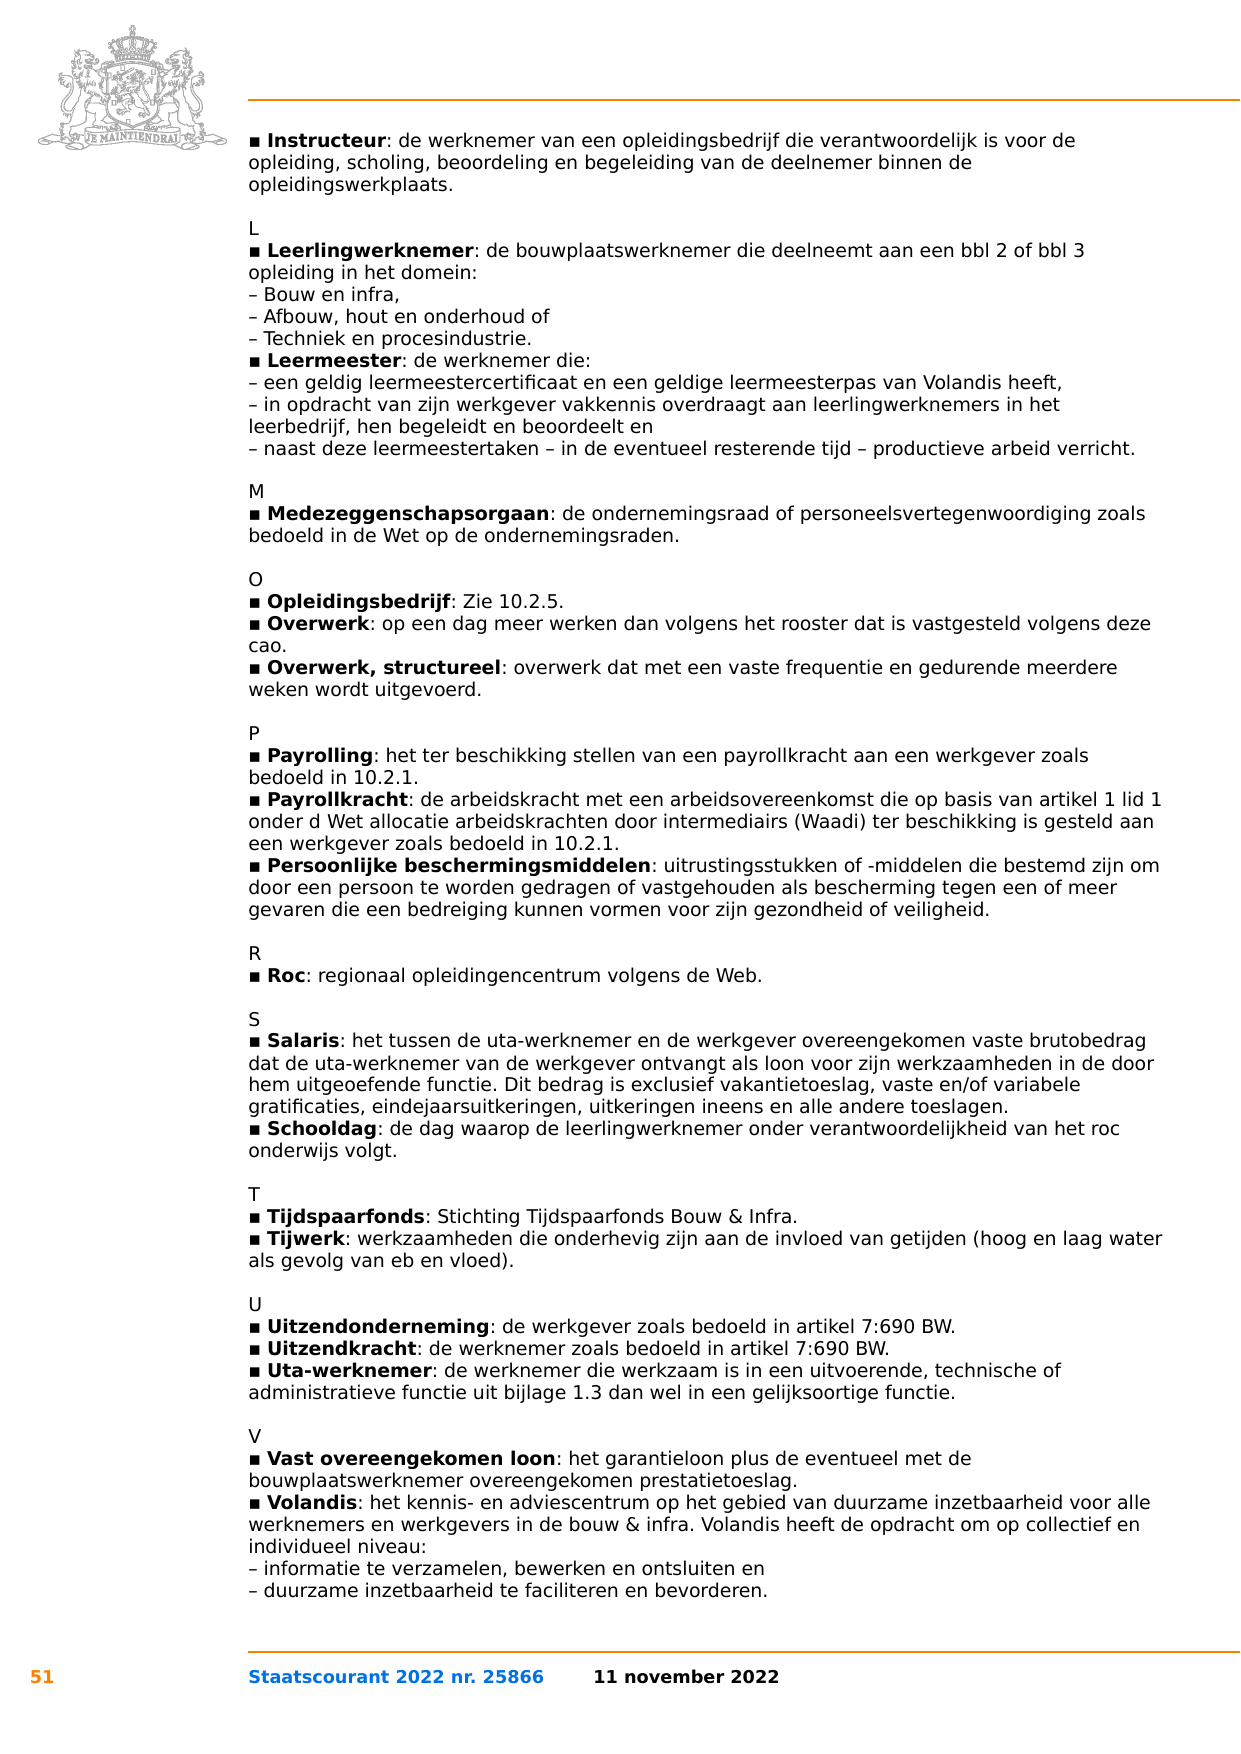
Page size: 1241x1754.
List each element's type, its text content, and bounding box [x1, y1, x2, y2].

text ▪ Vast overeengekomen loon: het garantieloon plus de eventueel met de bouwplaatswerknemer overeengekomen prestatietoeslag. [248, 1448, 1163, 1492]
text T [248, 1184, 1163, 1206]
text ▪ Volandis: het kennis- en adviescentrum op het gebied van duurzame inzetbaarheid voor alle werknemers en werkgevers in de bouw & infra. Volandis heeft de opdracht om op collectief en individueel niveau: [248, 1492, 1163, 1558]
text ▪ Medezeggenschapsorgaan: de ondernemingsraad of personeelsvertegenwoordiging zoals bedoeld in de Wet op de ondernemingsraden. [248, 503, 1163, 547]
text ▪ Overwerk: op een dag meer werken dan volgens het rooster dat is vastgesteld volgens deze cao. [248, 613, 1163, 657]
text ▪ Uitzendkracht: de werknemer zoals bedoeld in artikel 7:690 BW. [248, 1338, 1163, 1360]
text – Bouw en infra, [248, 284, 1163, 306]
text ▪ Uitzendonderneming: de werkgever zoals bedoeld in artikel 7:690 BW. [248, 1316, 1163, 1338]
text ▪ Leerlingwerknemer: de bouwplaatswerknemer die deelneemt aan een bbl 2 of bbl 3 opleiding in het domein: [248, 240, 1163, 284]
text – naast deze leermeestertaken – in de eventueel resterende tijd – productieve arbeid verricht. [248, 437, 1163, 459]
text – Techniek en procesindustrie. [248, 328, 1163, 349]
text ▪ Payrolling: het ter beschikking stellen van een payrollkracht aan een werkgever zoals bedoeld in 10.2.1. [248, 745, 1163, 789]
text R [248, 943, 1163, 964]
text – informatie te verzamelen, bewerken en ontsluiten en [248, 1558, 1163, 1579]
text P [248, 723, 1163, 745]
text – een geldig leermeestercertificaat en een geldige leermeesterpas van Volandis heeft, [248, 372, 1163, 393]
text ▪ Persoonlijke beschermingsmiddelen: uitrustingsstukken of -middelen die bestemd zijn om door een persoon te worden gedragen of vastgehouden als bescherming tegen een of meer gevaren die een bedreiging kunnen vormen voor zijn gezondheid of veiligheid. [248, 855, 1163, 921]
text ▪ Leermeester: de werknemer die: [248, 349, 1163, 372]
text U [248, 1294, 1163, 1316]
text S [248, 1008, 1163, 1030]
text ▪ Overwerk, structureel: overwerk dat met een vaste frequentie en gedurende meerdere weken wordt uitgevoerd. [248, 657, 1163, 701]
text ▪ Salaris: het tussen de uta-werknemer en de werkgever overeengekomen vaste brutobedrag dat de uta-werknemer van de werkgever ontvangt als loon voor zijn werkzaamheden in de door hem uitgeoefende functie. Dit bedrag is exclusief vakantietoeslag, vaste en/of variabele gratificaties, eindejaarsuitkeringen, uitkeringen ineens en alle andere toeslagen. [248, 1030, 1163, 1118]
text – duurzame inzetbaarheid te faciliteren en bevorderen. [248, 1579, 1163, 1602]
text – Afbouw, hout en onderhoud of [248, 306, 1163, 328]
text ▪ Tijdspaarfonds: Stichting Tijdspaarfonds Bouw & Infra. [248, 1206, 1163, 1228]
text ▪ Uta-werknemer: de werknemer die werkzaam is in een uitvoerende, technische of administratieve functie uit bijlage 1.3 dan wel in een gelijksoortige functie. [248, 1360, 1163, 1404]
text – in opdracht van zijn werkgever vakkennis overdraagt aan leerlingwerknemers in het leerbedrijf, hen begeleidt en beoordeelt en [248, 393, 1163, 437]
text ▪ Tijwerk: werkzaamheden die onderhevig zijn aan de invloed van getijden (hoog en laag water als gevolg van eb en vloed). [248, 1228, 1163, 1272]
text M [248, 481, 1163, 503]
text ▪ Schooldag: de dag waarop de leerlingwerknemer onder verantwoordelijkheid van het roc onderwijs volgt. [248, 1118, 1163, 1162]
text ▪ Opleidingsbedrijf: Zie 10.2.5. [248, 591, 1163, 613]
text L [248, 218, 1163, 240]
text ▪ Roc: regionaal opleidingencentrum volgens de Web. [248, 964, 1163, 987]
picture [38, 25, 227, 150]
text ▪ Payrollkracht: de arbeidskracht met een arbeidsovereenkomst die op basis van artikel 1 lid 1 onder d Wet allocatie arbeidskrachten door intermediairs (Waadi) ter beschikking is gesteld aan een werkgever zoals bedoeld in 10.2.1. [248, 789, 1163, 855]
text V [248, 1426, 1163, 1448]
text O [248, 569, 1163, 591]
text ▪ Instructeur: de werknemer van een opleidingsbedrijf die verantwoordelijk is voor de opleiding, scholing, beoordeling en begeleiding van de deelnemer binnen de opleidingswerkplaats. [248, 130, 1163, 196]
